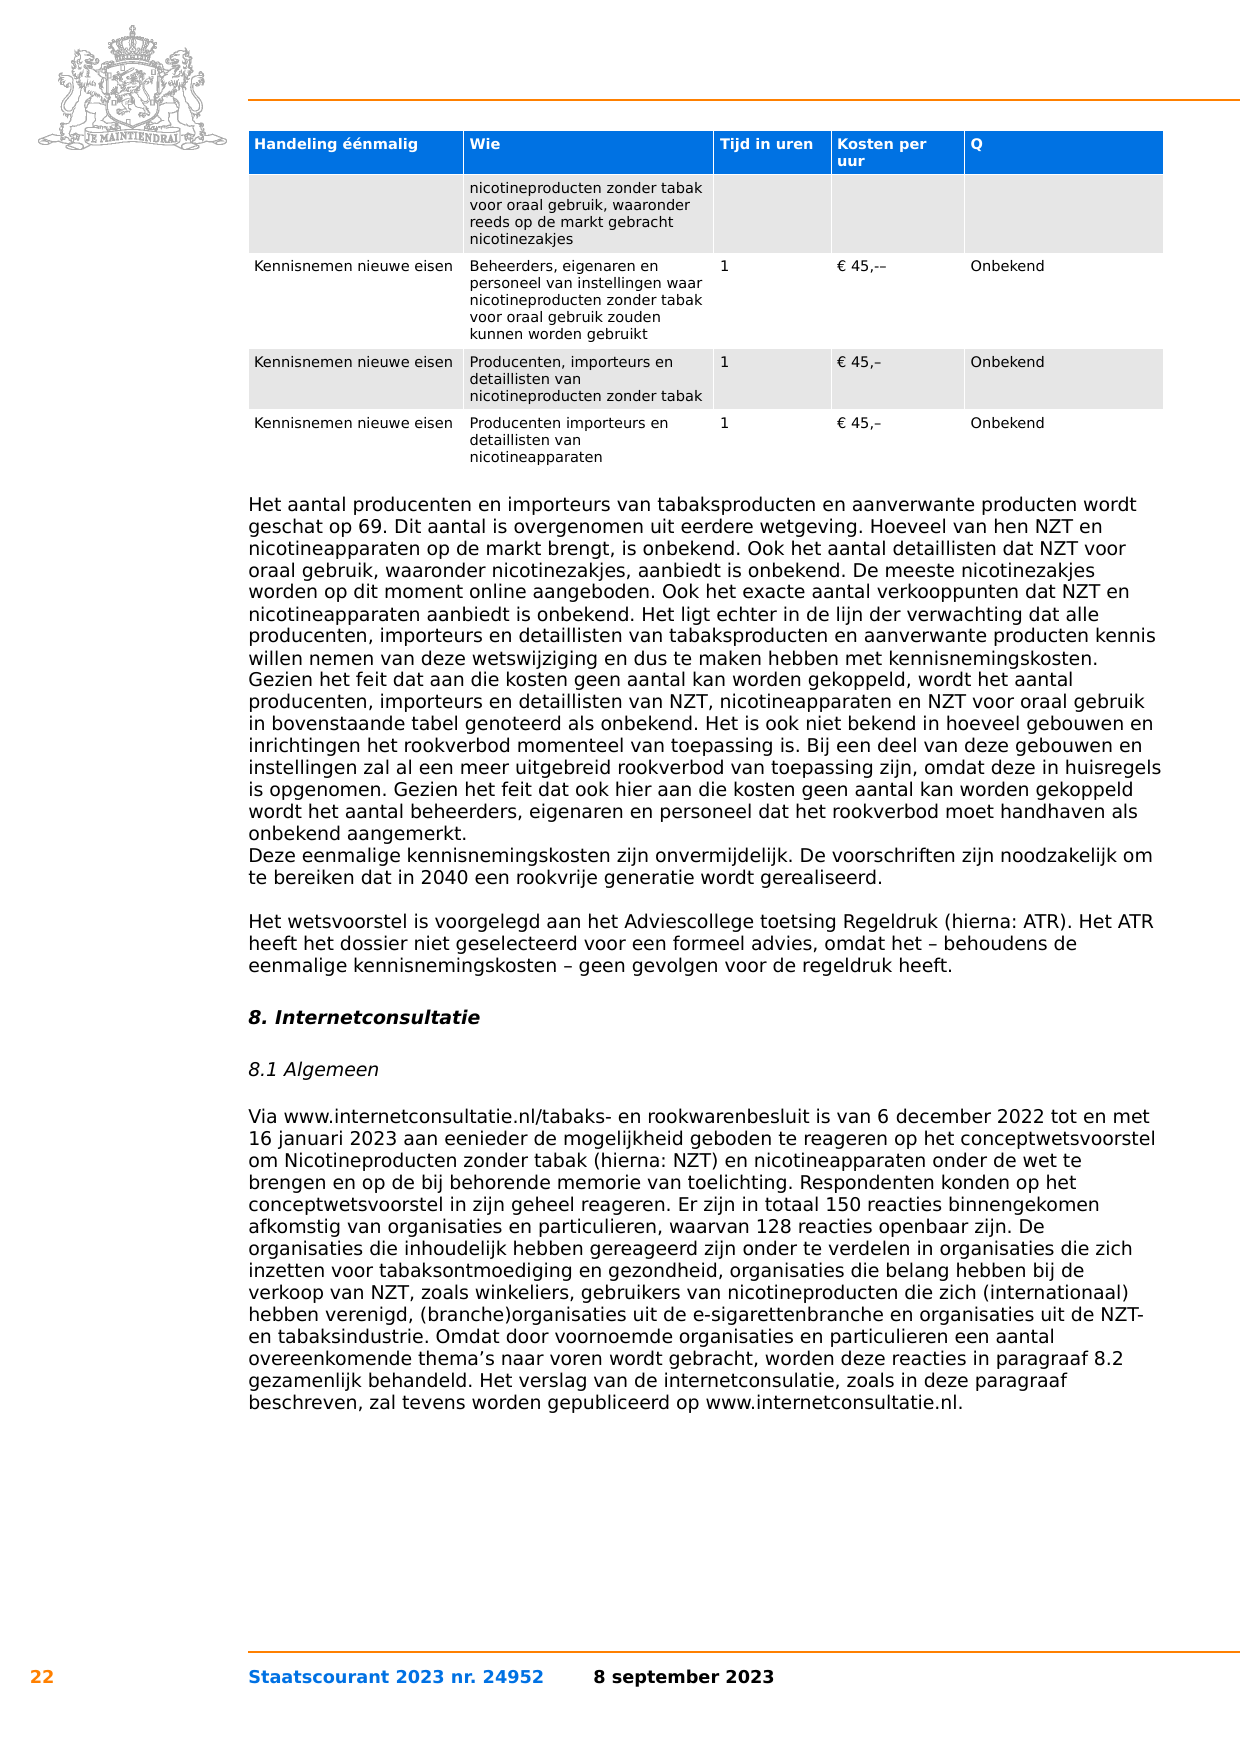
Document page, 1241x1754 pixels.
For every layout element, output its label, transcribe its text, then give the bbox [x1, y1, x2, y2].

table_cell Beheerders, eigenaren en personeel van instellingen waar nicotineproducten zonder tabak voor oraal gebruik zouden kunnen worden gebruikt [464, 254, 713, 348]
table_cell [965, 175, 1163, 253]
subtitle 8.1 Algemeen [248, 1059, 1163, 1081]
table_cell € 45,– [832, 410, 964, 471]
table_header Tijd in uren [714, 131, 831, 174]
table_cell 1 [714, 349, 831, 409]
table_header Q [965, 131, 1163, 174]
table_cell nicotineproducten zonder tabak voor oraal gebruik, waaronder reeds op de markt gebracht nicotinezakjes [464, 175, 713, 253]
text Deze eenmalige kennisnemingskosten zijn onvermijdelijk. De voorschriften zijn noodzakelijk om te bereiken dat in 2040 een rookvrije generatie wordt gerealiseerd. [248, 845, 1163, 889]
table_cell Onbekend [965, 254, 1163, 348]
table_cell € 45,-– [832, 254, 964, 348]
table_cell Onbekend [965, 410, 1163, 471]
table_cell Kennisnemen nieuwe eisen [249, 349, 463, 409]
table_header Handeling éénmalig [249, 131, 463, 174]
table_cell Onbekend [965, 349, 1163, 409]
table_cell € 45,– [832, 349, 964, 409]
table_cell Kennisnemen nieuwe eisen [249, 410, 463, 471]
table_header Kosten per uur [832, 131, 964, 174]
table_cell 1 [714, 254, 831, 348]
subtitle 8. Internetconsultatie [248, 1007, 1163, 1029]
table_cell Producenten importeurs en detaillisten van nicotineapparaten [464, 410, 713, 471]
table_cell Kennisnemen nieuwe eisen [249, 254, 463, 348]
picture [38, 25, 227, 150]
table_cell 1 [714, 410, 831, 471]
text Het wetsvoorstel is voorgelegd aan het Adviescollege toetsing Regeldruk (hierna: ATR). Het ATR heeft het dossier niet geselecteerd voor een formeel advies, omdat het – behoudens de eenmalige kennisnemingskosten – geen gevolgen voor de regeldruk heeft. [248, 911, 1163, 977]
table_cell [832, 175, 964, 253]
table_cell [249, 175, 463, 253]
text Het aantal producenten en importeurs van tabaksproducten en aanverwante producten wordt geschat op 69. Dit aantal is overgenomen uit eerdere wetgeving. Hoeveel van hen NZT en nicotineapparaten op de markt brengt, is onbekend. Ook het aantal detaillisten dat NZT voor oraal gebruik, waaronder nicotinezakjes, aanbiedt is onbekend. De meeste nicotinezakjes worden op dit moment online aangeboden. Ook het exacte aantal verkooppunten dat NZT en nicotineapparaten aanbiedt is onbekend. Het ligt echter in de lijn der verwachting dat alle producenten, importeurs en detaillisten van tabaksproducten en aanverwante producten kennis willen nemen van deze wetswijziging en dus te maken hebben met kennisnemingskosten. Gezien het feit dat aan die kosten geen aantal kan worden gekoppeld, wordt het aantal producenten, importeurs en detaillisten van NZT, nicotineapparaten en NZT voor oraal gebruik in bovenstaande tabel genoteerd als onbekend. Het is ook niet bekend in hoeveel gebouwen en inrichtingen het rookverbod momenteel van toepassing is. Bij een deel van deze gebouwen en instellingen zal al een meer uitgebreid rookverbod van toepassing zijn, omdat deze in huisregels is opgenomen. Gezien het feit dat ook hier aan die kosten geen aantal kan worden gekoppeld wordt het aantal beheerders, eigenaren en personeel dat het rookverbod moet handhaven als onbekend aangemerkt. [248, 493, 1163, 845]
text Via www.internetconsultatie.nl/tabaks- en rookwarenbesluit is van 6 december 2022 tot en met 16 januari 2023 aan eenieder de mogelijkheid geboden te reageren op het conceptwetsvoorstel om Nicotineproducten zonder tabak (hierna: NZT) en nicotineapparaten onder de wet te brengen en op de bij behorende memorie van toelichting. Respondenten konden op het conceptwetsvoorstel in zijn geheel reageren. Er zijn in totaal 150 reacties binnengekomen afkomstig van organisaties en particulieren, waarvan 128 reacties openbaar zijn. De organisaties die inhoudelijk hebben gereageerd zijn onder te verdelen in organisaties die zich inzetten voor tabaksontmoediging en gezondheid, organisaties die belang hebben bij de verkoop van NZT, zoals winkeliers, gebruikers van nicotineproducten die zich (internationaal) hebben verenigd, (branche)organisaties uit de e-sigarettenbranche en organisaties uit de NZT- en tabaksindustrie. Omdat door voornoemde organisaties en particulieren een aantal overeenkomende thema’s naar voren wordt gebracht, worden deze reacties in paragraaf 8.2 gezamenlijk behandeld. Het verslag van de internetconsulatie, zoals in deze paragraaf beschreven, zal tevens worden gepubliceerd op www.internetconsultatie.nl. [248, 1106, 1163, 1414]
table_header Wie [464, 131, 713, 174]
table_cell [714, 175, 831, 253]
table_cell Producenten, importeurs en detaillisten van nicotineproducten zonder tabak [464, 349, 713, 409]
